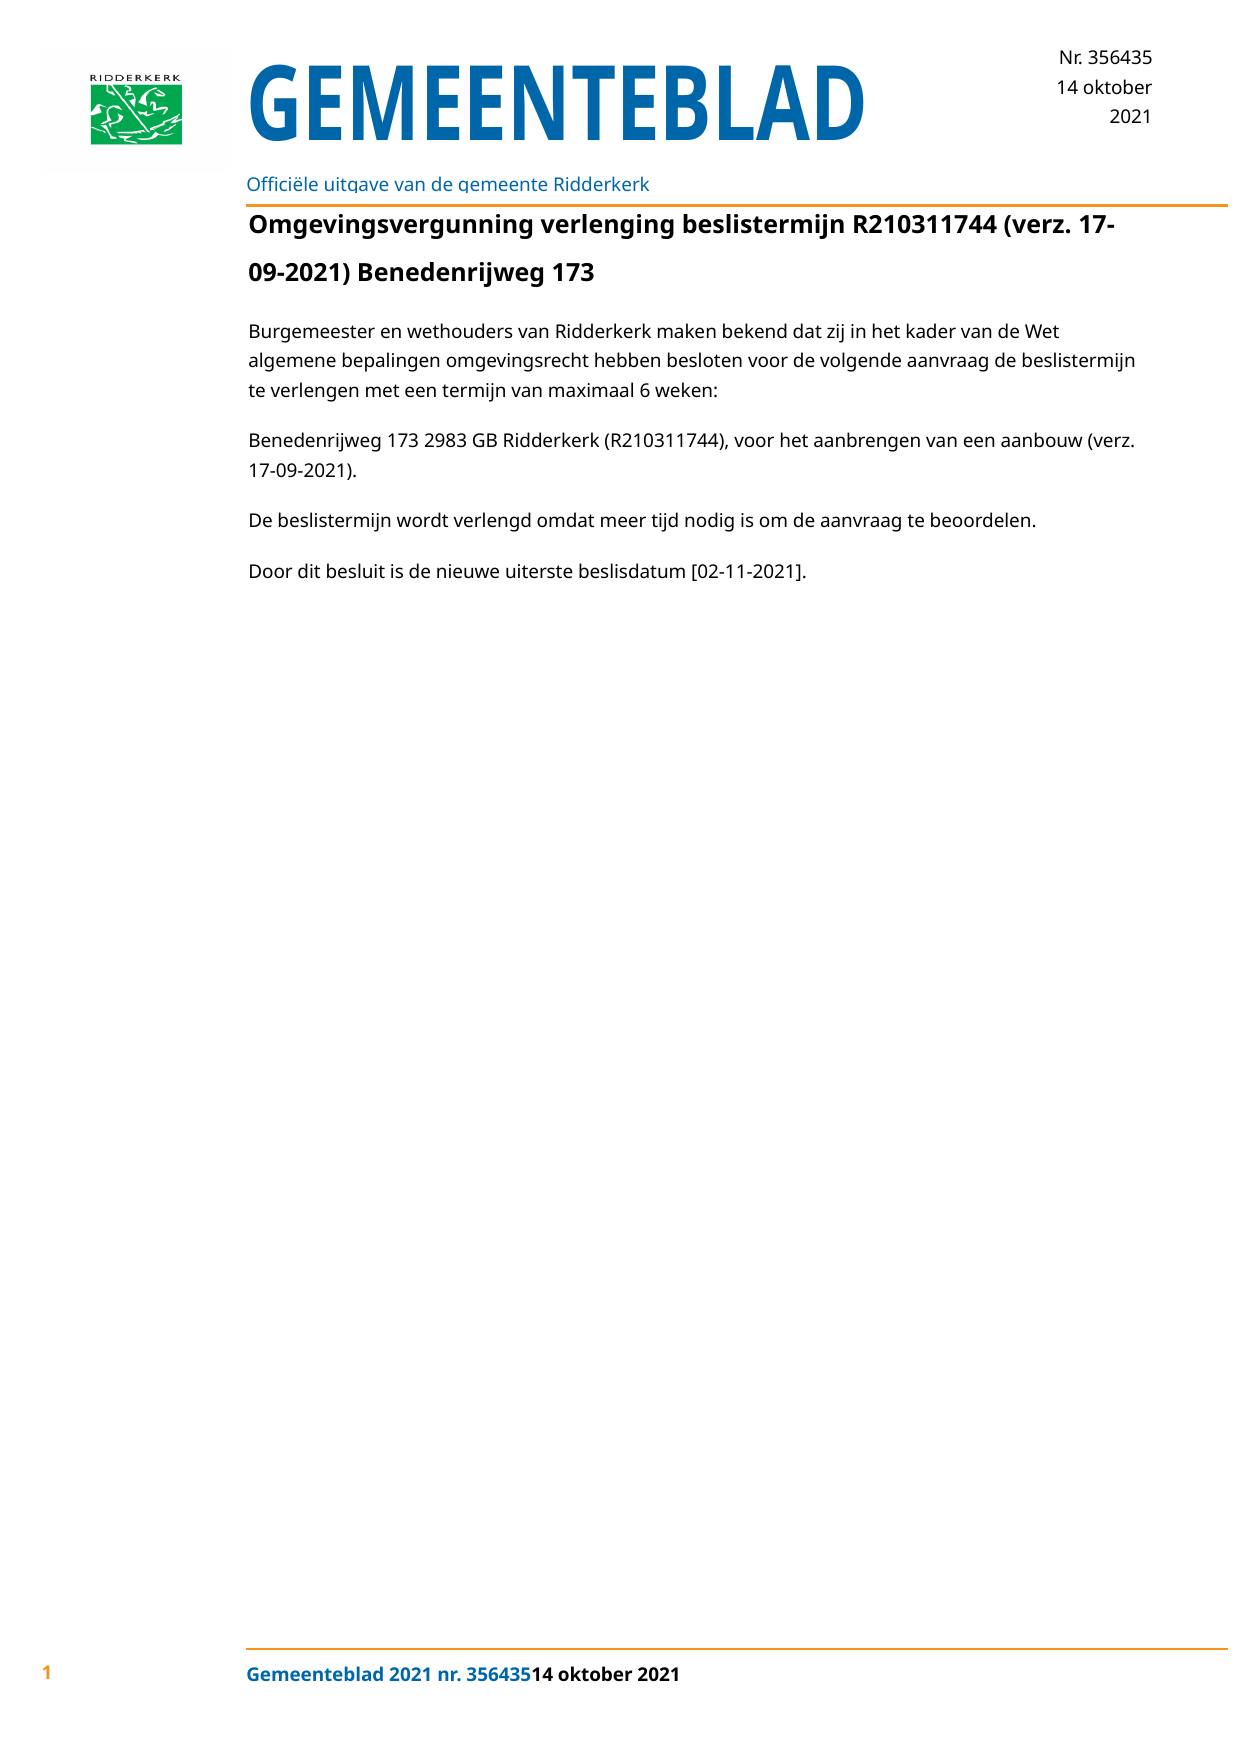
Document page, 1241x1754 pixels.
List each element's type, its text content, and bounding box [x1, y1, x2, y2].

text Burgemeester en wethouders van Ridderkerk maken bekend dat zij in het kader van de Wet algemene bepalingen omgevingsrecht hebben besloten voor de volgende aanvraag de beslistermijn te verlengen met een termijn van maximaal 6 weken: [248, 318, 1152, 403]
text Door dit besluit is de nieuwe uiterste beslisdatum [02-11-2021]. [248, 558, 1152, 584]
text Benedenrijweg 173 2983 GB Ridderkerk (R210311744), voor het aanbrengen van een aanbouw (verz. 17-09-2021). [248, 427, 1152, 483]
text De beslistermijn wordt verlengd omdat meer tijd nodig is om de aanvraag te beoordelen. [248, 507, 1152, 533]
picture [41, 47, 231, 172]
text Omgevingsvergunning verlenging beslistermijn R210311744 (verz. 17-09-2021) Benedenrijweg 173 [248, 207, 1152, 288]
